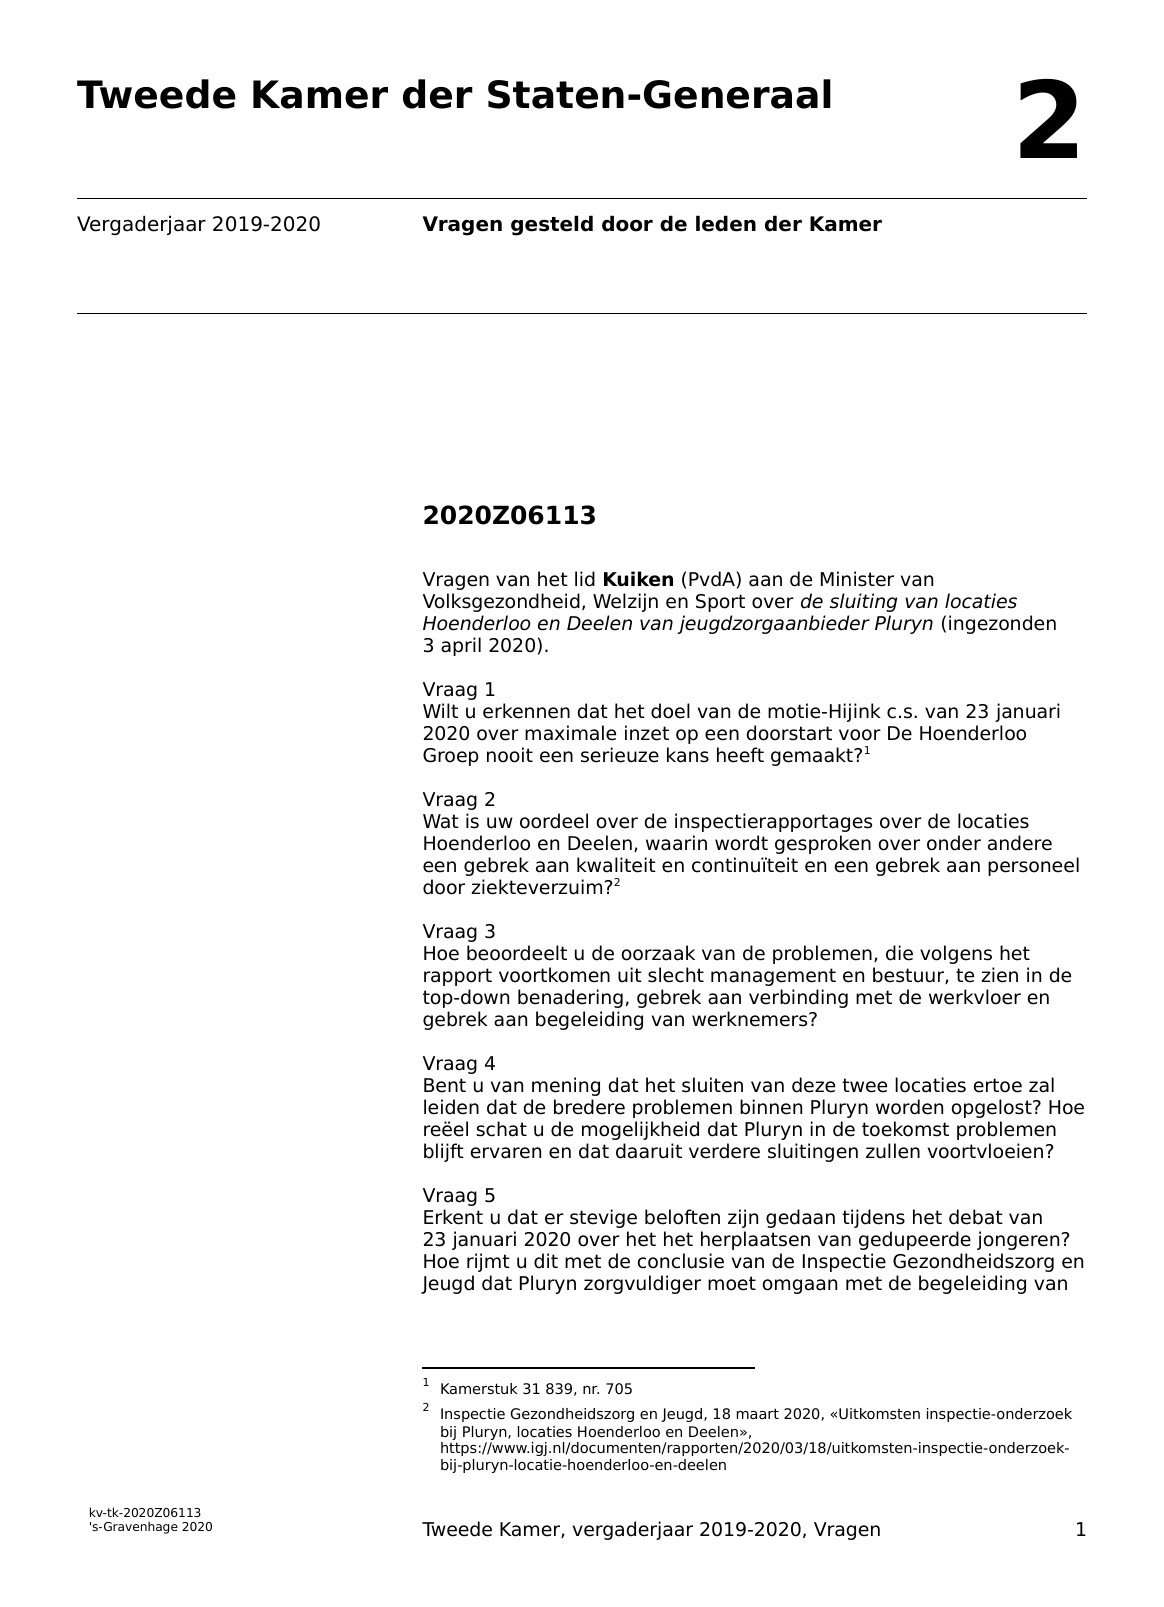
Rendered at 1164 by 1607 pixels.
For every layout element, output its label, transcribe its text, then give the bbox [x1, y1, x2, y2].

text Inspectie Gezondheidszorg en Jeugd, 18 maart 2020, «Uitkomsten inspectie-onderzoek bij Pluryn, locaties Hoenderloo en Deelen», https://www.igj.nl/documenten/rapporten/2020/03/18/uitkomsten-inspectie-onderzoek-bij-pluryn-locatie-hoenderloo-en-deelen [422, 1402, 1087, 1474]
text Erkent u dat er stevige beloften zijn gedaan tijdens het debat van 23 januari 2020 over het het herplaatsen van gedupeerde jongeren? Hoe rijmt u dit met de conclusie van de Inspectie Gezondheidszorg en Jeugd dat Pluryn zorgvuldiger moet omgaan met de begeleiding van [422, 1207, 1087, 1295]
table_header 2 [886, 59, 1087, 198]
text kv-tk-2020Z06113 [88, 1506, 323, 1520]
text Vraag 4 [422, 1053, 1087, 1075]
text Wat is uw oordeel over de inspectierapportages over de locaties Hoenderloo en Deelen, waarin wordt gesproken over onder andere een gebrek aan kwaliteit en continuïteit en een gebrek aan personeel door ziekteverzuim? [422, 811, 1087, 899]
table_header Tweede Kamer der Staten-Generaal [77, 59, 886, 198]
text Kamerstuk 31 839, nr. 705 [422, 1377, 1087, 1399]
text Wilt u erkennen dat het doel van de motie-Hijink c.s. van 23 januari 2020 over maximale inzet op een doorstart voor De Hoenderloo Groep nooit een serieuze kans heeft gemaakt? [422, 701, 1087, 767]
text Bent u van mening dat het sluiten van deze twee locaties ertoe zal leiden dat de bredere problemen binnen Pluryn worden opgelost? Hoe reëel schat u de mogelijkheid dat Pluryn in de toekomst problemen blijft ervaren en dat daaruit verdere sluitingen zullen voortvloeien? [422, 1075, 1087, 1163]
text Vraag 3 [422, 921, 1087, 943]
text Vraag 2 [422, 789, 1087, 811]
table_cell Vragen gesteld door de leden der Kamer [422, 199, 1087, 313]
text Vraag 1 [422, 679, 1087, 701]
table_cell Vergaderjaar 2019-2020 [77, 199, 422, 313]
text Hoe beoordeelt u de oorzaak van de problemen, die volgens het rapport voortkomen uit slecht management en bestuur, te zien in de top-down benadering, gebrek aan verbinding met de werkvloer en gebrek aan begeleiding van werknemers? [422, 943, 1087, 1031]
text Vraag 5 [422, 1185, 1087, 1207]
text Vragen van het lid Kuiken (PvdA) aan de Minister van Volksgezondheid, Welzijn en Sport over de sluiting van locaties Hoenderloo en Deelen van jeugdzorgaanbieder Pluryn (ingezonden 3 april 2020). [422, 569, 1087, 657]
text 's-Gravenhage 2020 [88, 1520, 323, 1534]
text 2020Z06113 [422, 501, 1087, 531]
